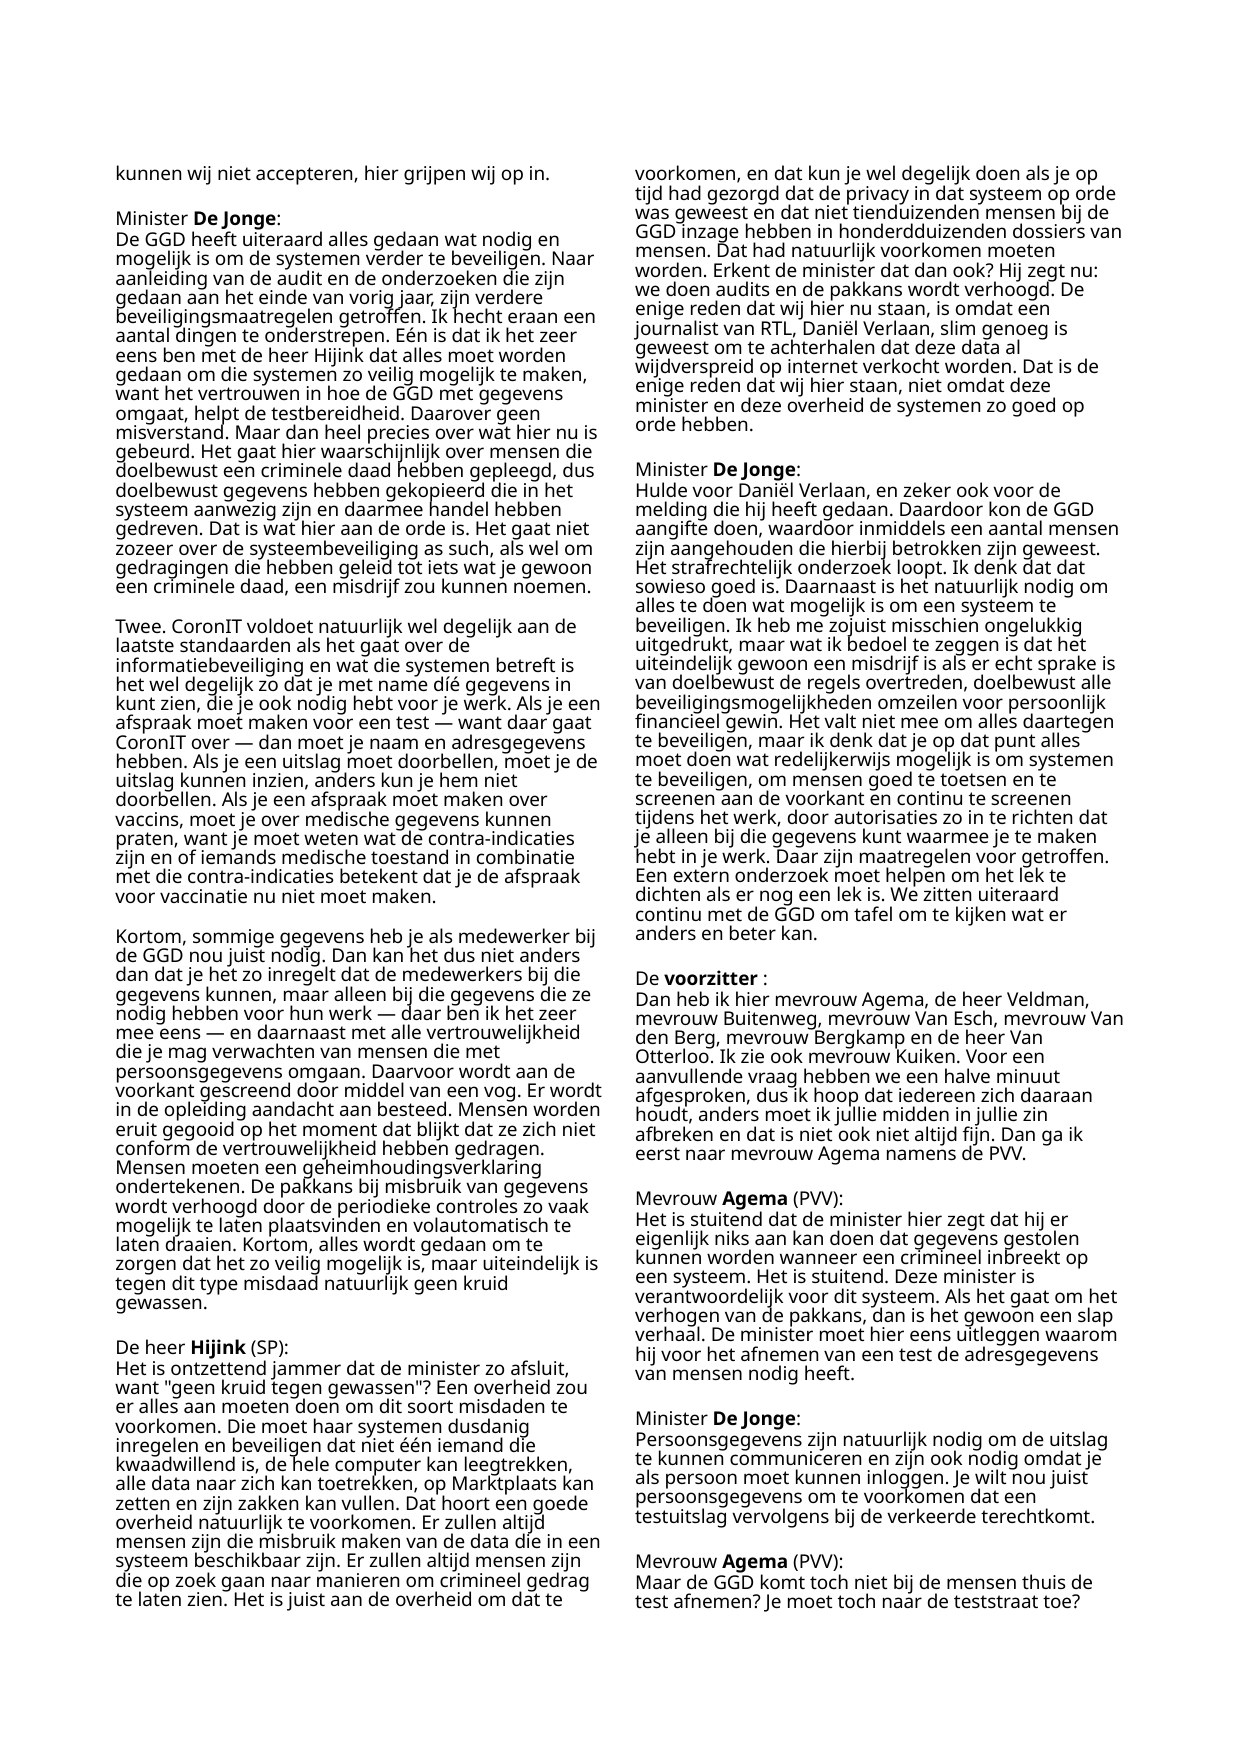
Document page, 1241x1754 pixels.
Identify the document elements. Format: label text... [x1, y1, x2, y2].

text Dan heb ik hier mevrouw Agema, de heer Veldman, mevrouw Buitenweg, mevrouw Van Esch, mevrouw Van den Berg, mevrouw Bergkamp en de heer Van Otterloo. Ik zie ook mevrouw Kuiken. Voor een aanvullende vraag hebben we een halve minuut afgesproken, dus ik hoop dat iedereen zich daaraan houdt, anders moet ik jullie midden in jullie zin afbreken en dat is niet ook niet altijd fijn. Dan ga ik eerst naar mevrouw Agema namens de PVV. [635, 991, 1125, 1164]
text Mevrouw Agema (PVV): [635, 1548, 1125, 1574]
text Minister De Jonge: [635, 456, 1125, 482]
text De GGD heeft uiteraard alles gedaan wat nodig en mogelijk is om de systemen verder te beveiligen. Naar aanleiding van de audit en de onderzoeken die zijn gedaan aan het einde van vorig jaar, zijn verdere beveiligingsmaatregelen getroffen. Ik hecht eraan een aantal dingen te onderstrepen. Eén is dat ik het zeer eens ben met de heer Hijink dat alles moet worden gedaan om die systemen zo veilig mogelijk te maken, want het vertrouwen in hoe de GGD met gegevens omgaat, helpt de testbereidheid. Daarover geen misverstand. Maar dan heel precies over wat hier nu is gebeurd. Het gaat hier waarschijnlijk over mensen die doelbewust een criminele daad hebben gepleegd, dus doelbewust gegevens hebben gekopieerd die in het systeem aanwezig zijn en daarmee handel hebben gedreven. Dat is wat hier aan de orde is. Het gaat niet zozeer over de systeembeveiliging as such, als wel om gedragingen die hebben geleid tot iets wat je gewoon een criminele daad, een misdrijf zou kunnen noemen. [115, 231, 605, 597]
text Persoonsgegevens zijn natuurlijk nodig om de uitslag te kunnen communiceren en zijn ook nodig omdat je als persoon moet kunnen inloggen. Je wilt nou juist persoonsgegevens om te voorkomen dat een testuitslag vervolgens bij de verkeerde terechtkomt. [635, 1431, 1125, 1527]
text Hulde voor Daniël Verlaan, en zeker ook voor de melding die hij heeft gedaan. Daardoor kon de GGD aangifte doen, waardoor inmiddels een aantal mensen zijn aangehouden die hierbij betrokken zijn geweest. Het strafrechtelijk onderzoek loopt. Ik denk dat dat sowieso goed is. Daarnaast is het natuurlijk nodig om alles te doen wat mogelijk is om een systeem te beveiligen. Ik heb me zojuist misschien ongelukkig uitgedrukt, maar wat ik bedoel te zeggen is dat het uiteindelijk gewoon een misdrijf is als er echt sprake is van doelbewust de regels overtreden, doelbewust alle beveiligingsmogelijkheden omzeilen voor persoonlijk financieel gewin. Het valt niet mee om alles daartegen te beveiligen, maar ik denk dat je op dat punt alles moet doen wat redelijkerwijs mogelijk is om systemen te beveiligen, om mensen goed te toetsen en te screenen aan de voorkant en continu te screenen tijdens het werk, door autorisaties zo in te richten dat je alleen bij die gegevens kunt waarmee je te maken hebt in je werk. Daar zijn maatregelen voor getroffen. Een extern onderzoek moet helpen om het lek te dichten als er nog een lek is. We zitten uiteraard continu met de GGD om tafel om te kijken wat er anders en beter kan. [635, 482, 1125, 944]
text Het is stuitend dat de minister hier zegt dat hij er eigenlijk niks aan kan doen dat gegevens gestolen kunnen worden wanneer een crimineel inbreekt op een systeem. Het is stuitend. Deze minister is verantwoordelijk voor dit systeem. Als het gaat om het verhogen van de pakkans, dan is het gewoon een slap verhaal. De minister moet hier eens uitleggen waarom hij voor het afnemen van een test de adresgegevens van mensen nodig heeft. [635, 1211, 1125, 1384]
text kunnen wij niet accepteren, hier grijpen wij op in. [115, 165, 605, 184]
text voorkomen, en dat kun je wel degelijk doen als je op tijd had gezorgd dat de privacy in dat systeem op orde was geweest en dat niet tienduizenden mensen bij de GGD inzage hebben in honderdduizenden dossiers van mensen. Dat had natuurlijk voorkomen moeten worden. Erkent de minister dat dan ook? Hij zegt nu: we doen audits en de pakkans wordt verhoogd. De enige reden dat wij hier nu staan, is omdat een journalist van RTL, Daniël Verlaan, slim genoeg is geweest om te achterhalen dat deze data al wijdverspreid op internet verkocht worden. Dat is de enige reden dat wij hier staan, niet omdat deze minister en deze overheid de systemen zo goed op orde hebben. [635, 165, 1125, 435]
text Mevrouw Agema (PVV): [635, 1185, 1125, 1211]
text De heer Hijink (SP): [115, 1334, 605, 1360]
text Maar de GGD komt toch niet bij de mensen thuis de test afnemen? Je moet toch naar de teststraat toe? [635, 1574, 1125, 1612]
text Minister De Jonge: [635, 1405, 1125, 1431]
text De voorzitter : [635, 965, 1125, 991]
text Kortom, sommige gegevens heb je als medewerker bij de GGD nou juist nodig. Dan kan het dus niet anders dan dat je het zo inregelt dat de medewerkers bij die gegevens kunnen, maar alleen bij die gegevens die ze nodig hebben voor hun werk — daar ben ik het zeer mee eens — en daarnaast met alle vertrouwelijkheid die je mag verwachten van mensen die met persoonsgegevens omgaan. Daarvoor wordt aan de voorkant gescreend door middel van een vog. Er wordt in de opleiding aandacht aan besteed. Mensen worden eruit gegooid op het moment dat blijkt dat ze zich niet conform de vertrouwelijkheid hebben gedragen. Mensen moeten een geheimhoudingsverklaring ondertekenen. De pakkans bij misbruik van gegevens wordt verhoogd door de periodieke controles zo vaak mogelijk te laten plaatsvinden en volautomatisch te laten draaien. Kortom, alles wordt gedaan om te zorgen dat het zo veilig mogelijk is, maar uiteindelijk is tegen dit type misdaad natuurlijk geen kruid gewassen. [115, 928, 605, 1313]
text Het is ontzettend jammer dat de minister zo afsluit, want "geen kruid tegen gewassen"? Een overheid zou er alles aan moeten doen om dit soort misdaden te voorkomen. Die moet haar systemen dusdanig inregelen en beveiligen dat niet één iemand die kwaadwillend is, de hele computer kan leegtrekken, alle data naar zich kan toetrekken, op Marktplaats kan zetten en zijn zakken kan vullen. Dat hoort een goede overheid natuurlijk te voorkomen. Er zullen altijd mensen zijn die misbruik maken van de data die in een systeem beschikbaar zijn. Er zullen altijd mensen zijn die op zoek gaan naar manieren om crimineel gedrag te laten zien. Het is juist aan de overheid om dat te [115, 1360, 605, 1610]
text Twee. CoronIT voldoet natuurlijk wel degelijk aan de laatste standaarden als het gaat over de informatiebeveiliging en wat die systemen betreft is het wel degelijk zo dat je met name díé gegevens in kunt zien, die je ook nodig hebt voor je werk. Als je een afspraak moet maken voor een test — want daar gaat CoronIT over — dan moet je naam en adresgegevens hebben. Als je een uitslag moet doorbellen, moet je de uitslag kunnen inzien, anders kun je hem niet doorbellen. Als je een afspraak moet maken over vaccins, moet je over medische gegevens kunnen praten, want je moet weten wat de contra-indicaties zijn en of iemands medische toestand in combinatie met die contra-indicaties betekent dat je de afspraak voor vaccinatie nu niet moet maken. [115, 618, 605, 907]
text Minister De Jonge: [115, 205, 605, 231]
